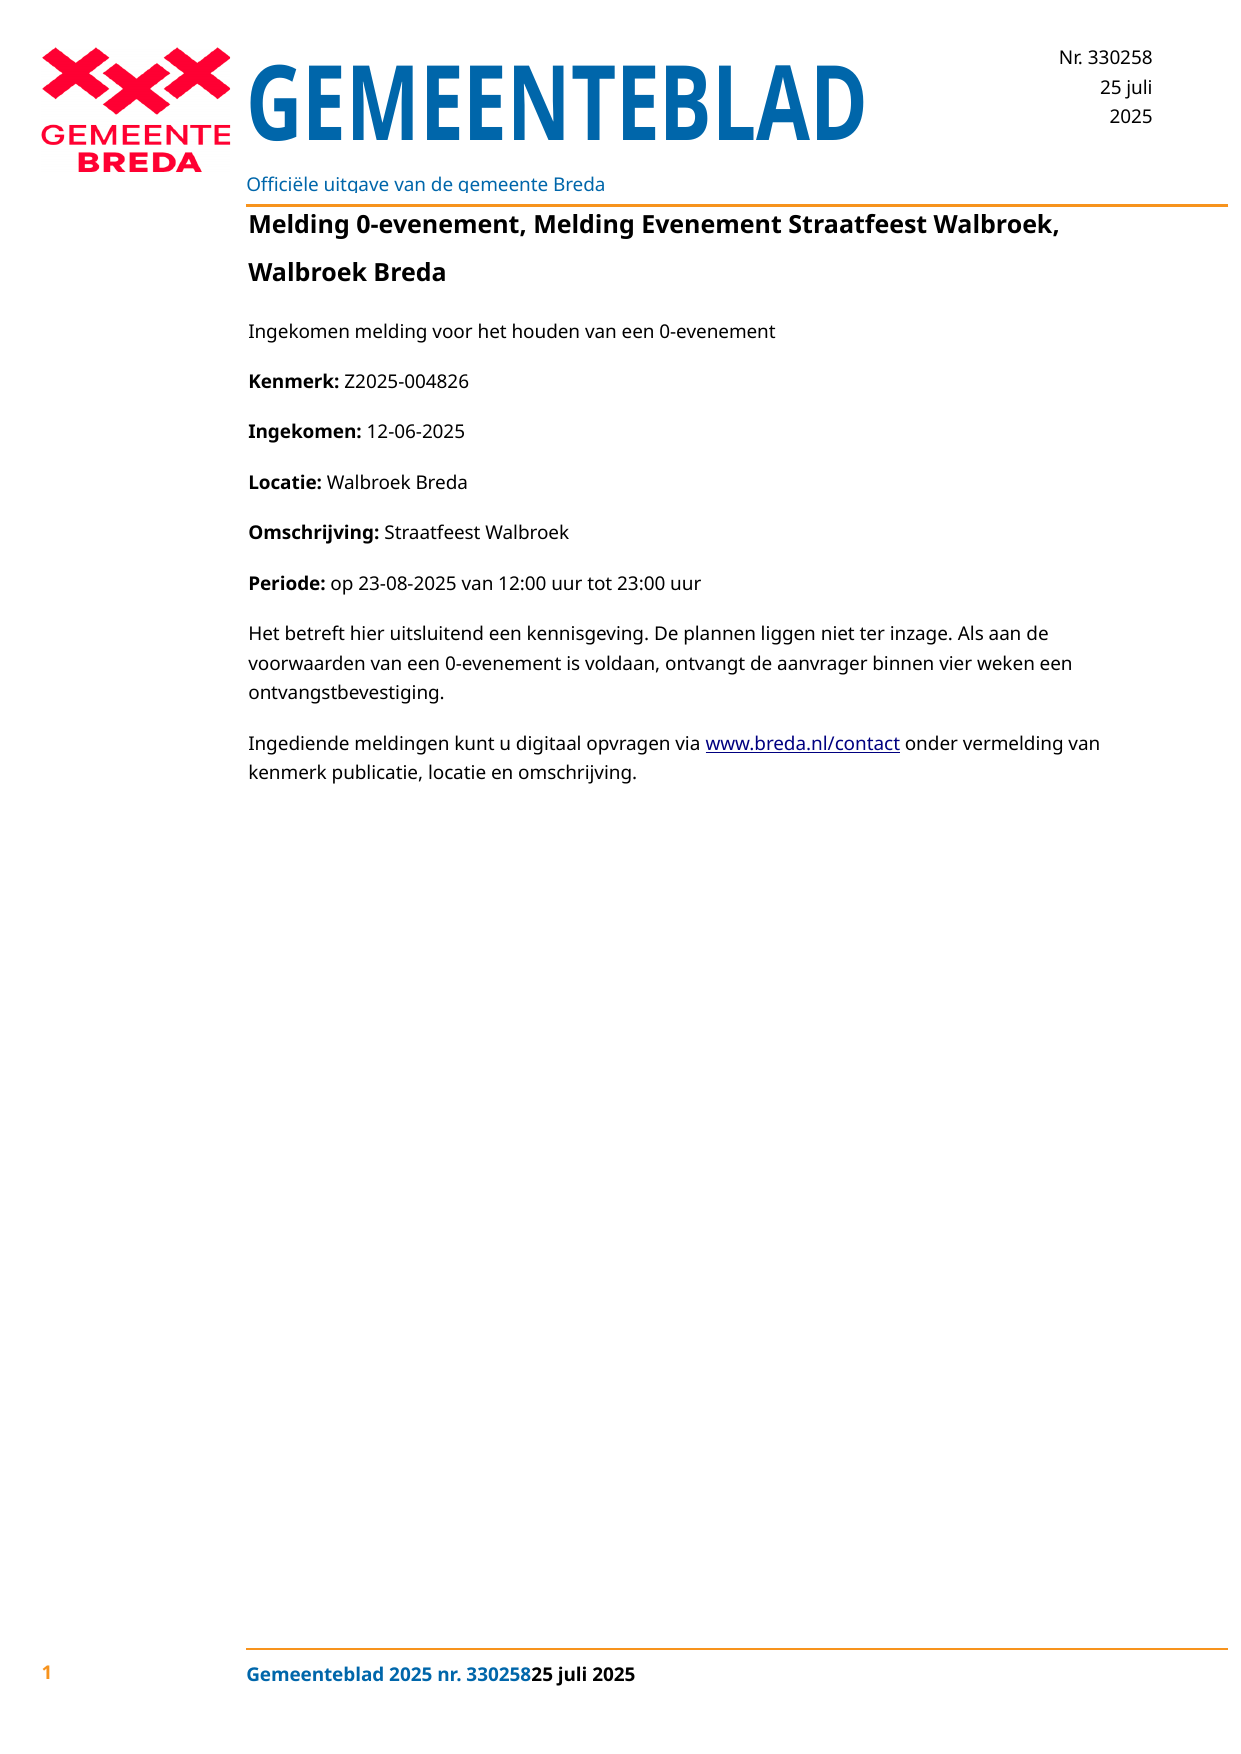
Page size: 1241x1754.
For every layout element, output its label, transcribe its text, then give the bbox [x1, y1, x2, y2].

text Ingekomen: 12-06-2025 [248, 419, 1152, 444]
text Ingekomen melding voor het houden van een 0-evenement [248, 318, 1152, 344]
text Kenmerk: Z2025-004826 [248, 368, 1152, 394]
picture [41, 47, 231, 172]
text Omschrijving: Straatfeest Walbroek [248, 519, 1152, 545]
text Locatie: Walbroek Breda [248, 469, 1152, 495]
text Melding 0-evenement, Melding Evenement Straatfeest Walbroek, Walbroek Breda [248, 207, 1152, 288]
text Het betreft hier uitsluitend een kennisgeving. De plannen liggen niet ter inzage. Als aan de voorwaarden van een 0-evenement is voldaan, ontvangt de aanvrager binnen vier weken een ontvangstbevestiging. [248, 620, 1152, 705]
text Ingediende meldingen kunt u digitaal opvragen via www.breda.nl/contact onder vermelding van kenmerk publicatie, locatie en omschrijving. [248, 730, 1152, 785]
text Periode: op 23-08-2025 van 12:00 uur tot 23:00 uur [248, 570, 1152, 596]
